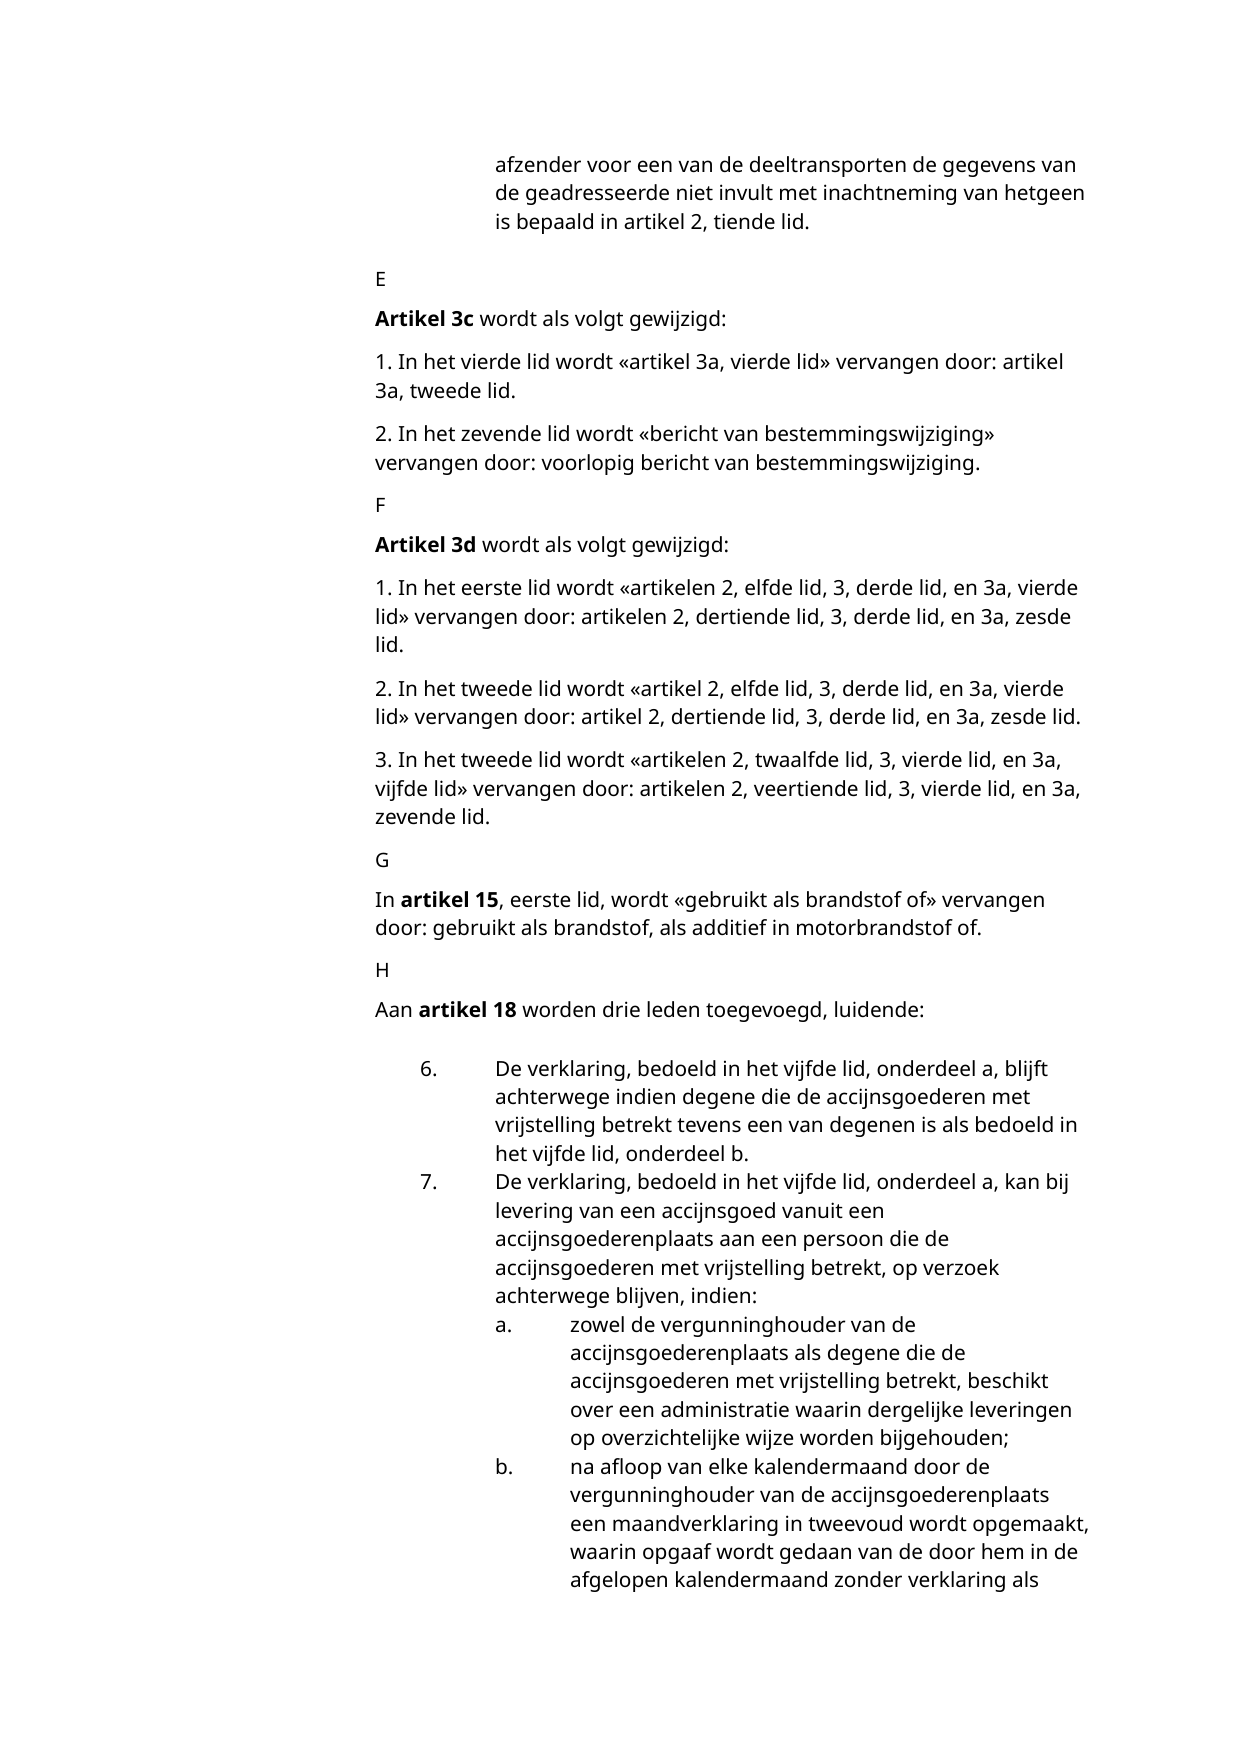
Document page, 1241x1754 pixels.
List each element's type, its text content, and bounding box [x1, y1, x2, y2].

list afzender voor een van de deeltransporten de gegevens van de geadresseerde niet invult met inachtneming van hetgeen is bepaald in artikel 2, tiende lid. [420, 150, 1090, 235]
text Artikel 3d wordt als volgt gewijzigd: [375, 530, 1090, 558]
text H [375, 957, 1090, 983]
list zowel de vergunninghouder van de accijnsgoederenplaats als degene die de accijnsgoederen met vrijstelling betrekt, beschikt over een administratie waarin dergelijke leveringen op overzichtelijke wijze worden bijgehouden; [495, 1310, 1090, 1452]
text F [375, 491, 1090, 518]
text Artikel 3c wordt als volgt gewijzigd: [375, 304, 1090, 332]
list De verklaring, bedoeld in het vijfde lid, onderdeel a, blijft achterwege indien degene die de accijnsgoederen met vrijstelling betrekt tevens een van degenen is als bedoeld in het vijfde lid, onderdeel b. [420, 1054, 1090, 1167]
list De verklaring, bedoeld in het vijfde lid, onderdeel a, kan bij levering van een accijnsgoed vanuit een accijnsgoederenplaats aan een persoon die de accijnsgoederen met vrijstelling betrekt, op verzoek achterwege blijven, indien: [420, 1167, 1090, 1310]
text E [375, 265, 1090, 292]
text Aan artikel 18 worden drie leden toegevoegd, luidende: [375, 995, 1090, 1024]
list na afloop van elke kalendermaand door de vergunninghouder van de accijnsgoederenplaats een maandverklaring in tweevoud wordt opgemaakt, waarin opgaaf wordt gedaan van de door hem in de afgelopen kalendermaand zonder verklaring als [495, 1452, 1090, 1594]
text 3. In het tweede lid wordt «artikelen 2, twaalfde lid, 3, vierde lid, en 3a, vijfde lid» vervangen door: artikelen 2, veertiende lid, 3, vierde lid, en 3a, zevende lid. [375, 746, 1090, 831]
text 2. In het zevende lid wordt «bericht van bestemmingswijziging» vervangen door: voorlopig bericht van bestemmingswijziging. [375, 419, 1090, 476]
text G [375, 846, 1090, 873]
text In artikel 15, eerste lid, wordt «gebruikt als brandstof of» vervangen door: gebruikt als brandstof, als additief in motorbrandstof of. [375, 885, 1090, 942]
text 1. In het eerste lid wordt «artikelen 2, elfde lid, 3, derde lid, en 3a, vierde lid» vervangen door: artikelen 2, dertiende lid, 3, derde lid, en 3a, zesde lid. [375, 573, 1090, 659]
text 2. In het tweede lid wordt «artikel 2, elfde lid, 3, derde lid, en 3a, vierde lid» vervangen door: artikel 2, dertiende lid, 3, derde lid, en 3a, zesde lid. [375, 674, 1090, 731]
text 1. In het vierde lid wordt «artikel 3a, vierde lid» vervangen door: artikel 3a, tweede lid. [375, 347, 1090, 404]
